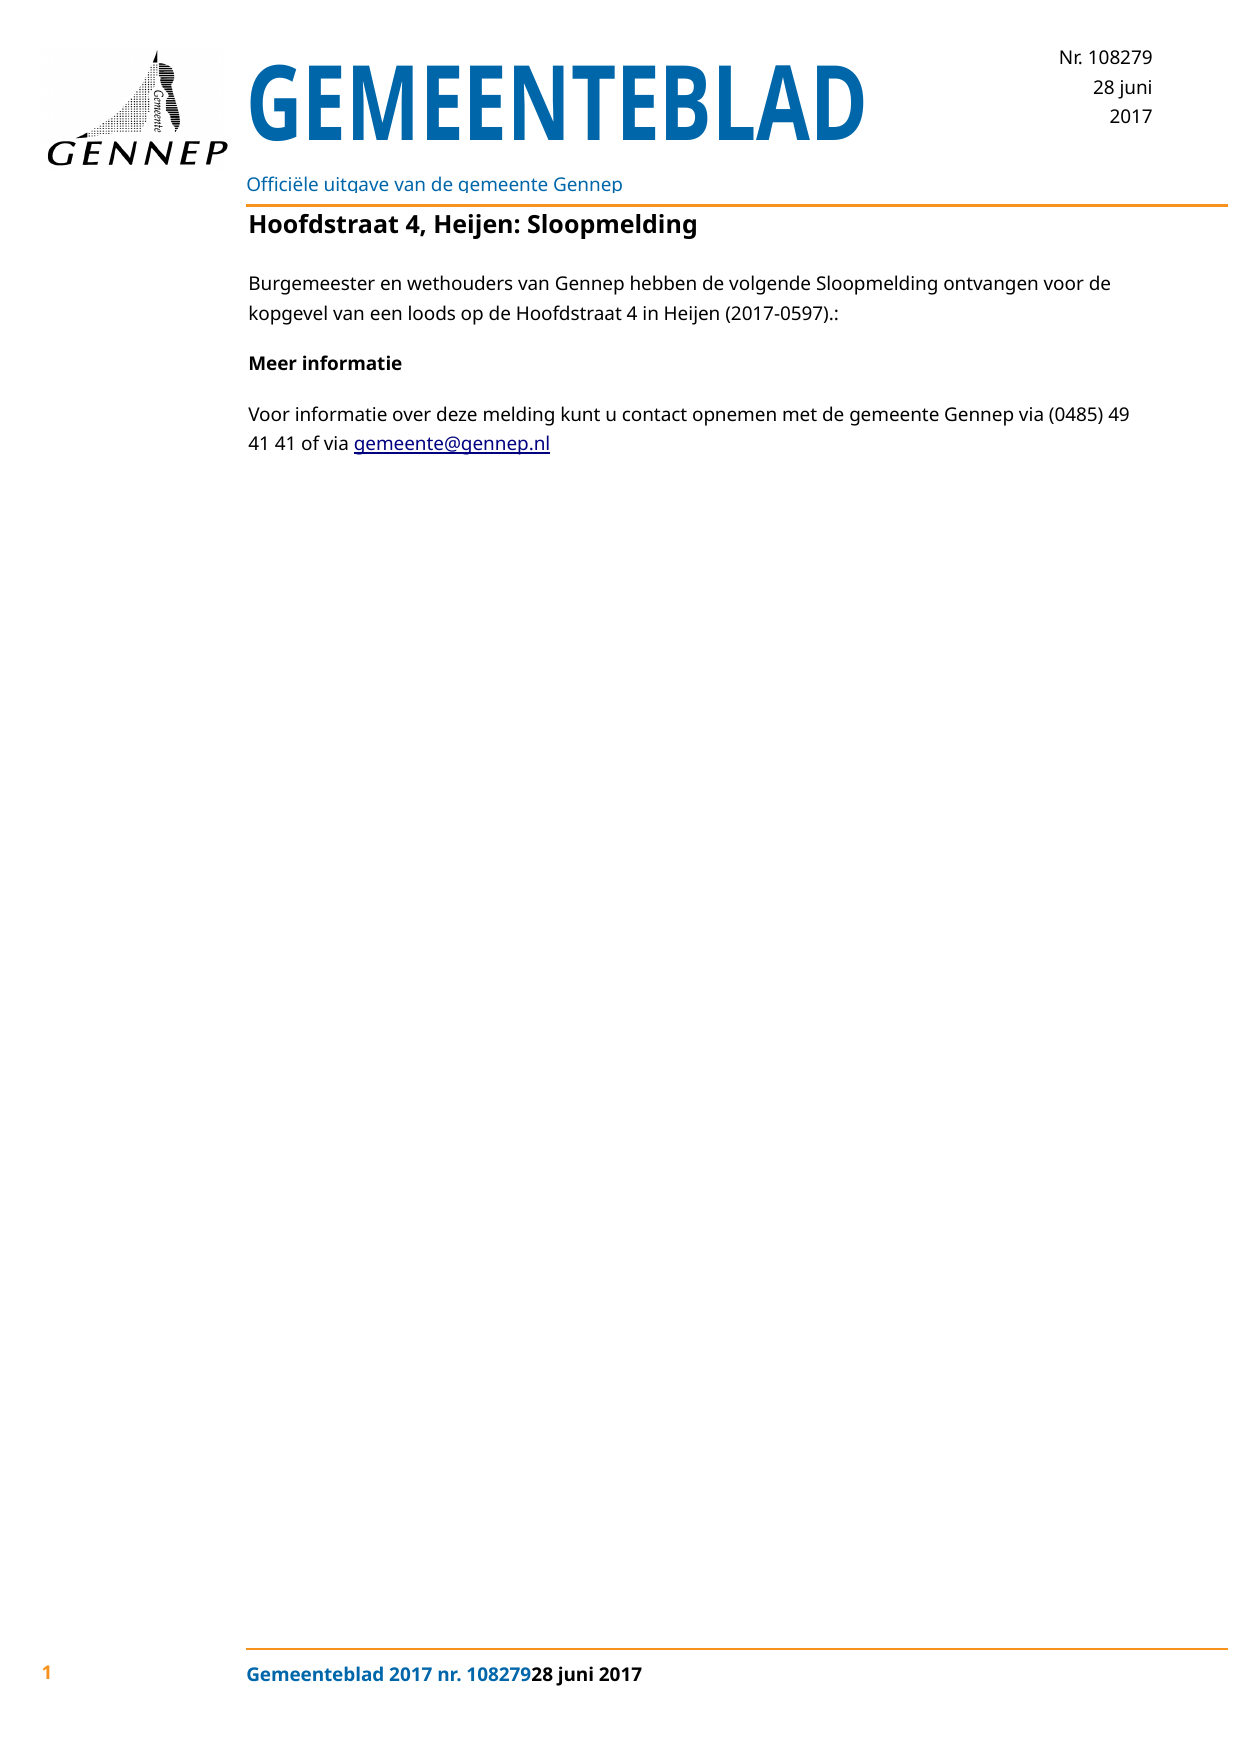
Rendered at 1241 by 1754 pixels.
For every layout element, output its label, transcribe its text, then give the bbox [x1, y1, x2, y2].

text Hoofdstraat 4, Heijen: Sloopmelding [248, 207, 1152, 241]
text Voor informatie over deze melding kunt u contact opnemen met de gemeente Gennep via (0485) 49 41 41 of via gemeente@gennep.nl [248, 401, 1152, 456]
text Burgemeester en wethouders van Gennep hebben de volgende Sloopmelding ontvangen voor de kopgevel van een loods op de Hoofdstraat 4 in Heijen (2017-0597).: [248, 270, 1152, 326]
picture [41, 47, 231, 172]
text Meer informatie [248, 350, 1152, 376]
